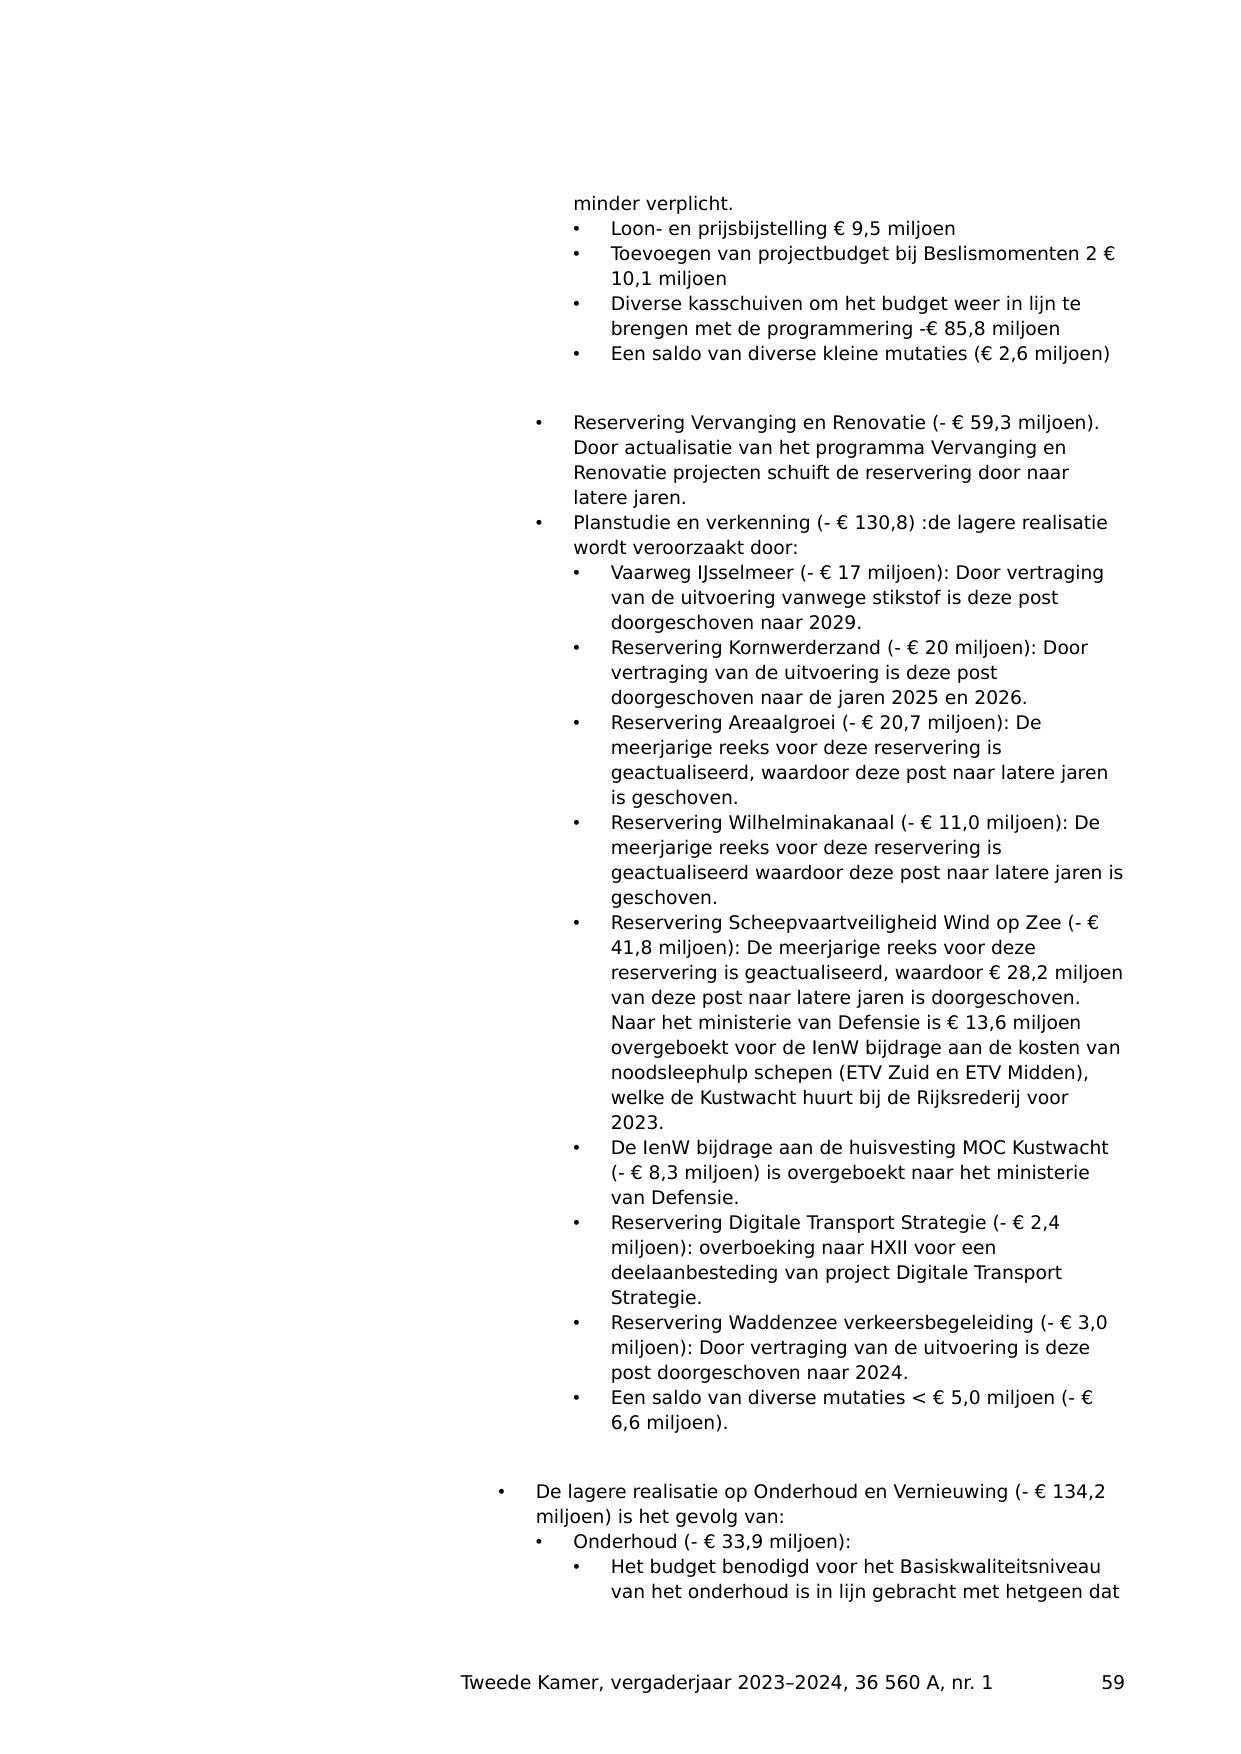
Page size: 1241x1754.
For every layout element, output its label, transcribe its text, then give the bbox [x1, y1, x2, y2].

list Toevoegen van projectbudget bij Beslismomenten 2 € 10,1 miljoen [573, 241, 1125, 291]
list Reservering Scheepvaartveiligheid Wind op Zee (- € 41,8 miljoen): De meerjarige reeks voor deze reservering is geactualiseerd, waardoor € 28,2 miljoen van deze post naar latere jaren is doorgeschoven. Naar het ministerie van Defensie is € 13,6 miljoen overgeboekt voor de IenW bijdrage aan de kosten van noodsleephulp schepen (ETV Zuid en ETV Midden), welke de Kustwacht huurt bij de Rijksrederij voor 2023. [573, 910, 1125, 1135]
list Onderhoud (- € 33,9 miljoen): [536, 1529, 1125, 1554]
list Het budget benodigd voor het Basiskwaliteitsniveau van het onderhoud is in lĳn gebracht met hetgeen dat [573, 1554, 1125, 1604]
list Vaarweg IJsselmeer (- € 17 miljoen): Door vertraging van de uitvoering vanwege stikstof is deze post doorgeschoven naar 2029. [573, 560, 1125, 635]
list De IenW bijdrage aan de huisvesting MOC Kustwacht (- € 8,3 miljoen) is overgeboekt naar het ministerie van Defensie. [573, 1135, 1125, 1210]
list Diverse kasschuiven om het budget weer in lijn te brengen met de programmering -€ 85,8 miljoen [573, 291, 1125, 341]
list minder verplicht. [536, 191, 1125, 216]
list Een saldo van diverse kleine mutaties (€ 2,6 miljoen) [573, 341, 1125, 366]
list Planstudie en verkenning (- € 130,8) :de lagere realisatie wordt veroorzaakt door: [536, 510, 1125, 560]
list Reservering Wilhelminakanaal (- € 11,0 miljoen): De meerjarige reeks voor deze reservering is geactualiseerd waardoor deze post naar latere jaren is geschoven. [573, 810, 1125, 910]
list Een saldo van diverse mutaties < € 5,0 miljoen (- € 6,6 miljoen). [573, 1385, 1125, 1435]
list De lagere realisatie op Onderhoud en Vernieuwing (- € 134,2 miljoen) is het gevolg van: [498, 1479, 1125, 1529]
list Reservering Kornwerderzand (- € 20 miljoen): Door vertraging van de uitvoering is deze post doorgeschoven naar de jaren 2025 en 2026. [573, 635, 1125, 710]
list Reservering Waddenzee verkeersbegeleiding (- € 3,0 miljoen): Door vertraging van de uitvoering is deze post doorgeschoven naar 2024. [573, 1310, 1125, 1385]
list Reservering Digitale Transport Strategie (- € 2,4 miljoen): overboeking naar HXII voor een deelaanbesteding van project Digitale Transport Strategie. [573, 1210, 1125, 1310]
list Reservering Areaalgroei (- € 20,7 miljoen): De meerjarige reeks voor deze reservering is geactualiseerd, waardoor deze post naar latere jaren is geschoven. [573, 710, 1125, 810]
list Loon- en prijsbijstelling € 9,5 miljoen [573, 216, 1125, 241]
list Reservering Vervanging en Renovatie (- € 59,3 miljoen). Door actualisatie van het programma Vervanging en Renovatie projecten schuift de reservering door naar latere jaren. [536, 410, 1125, 510]
